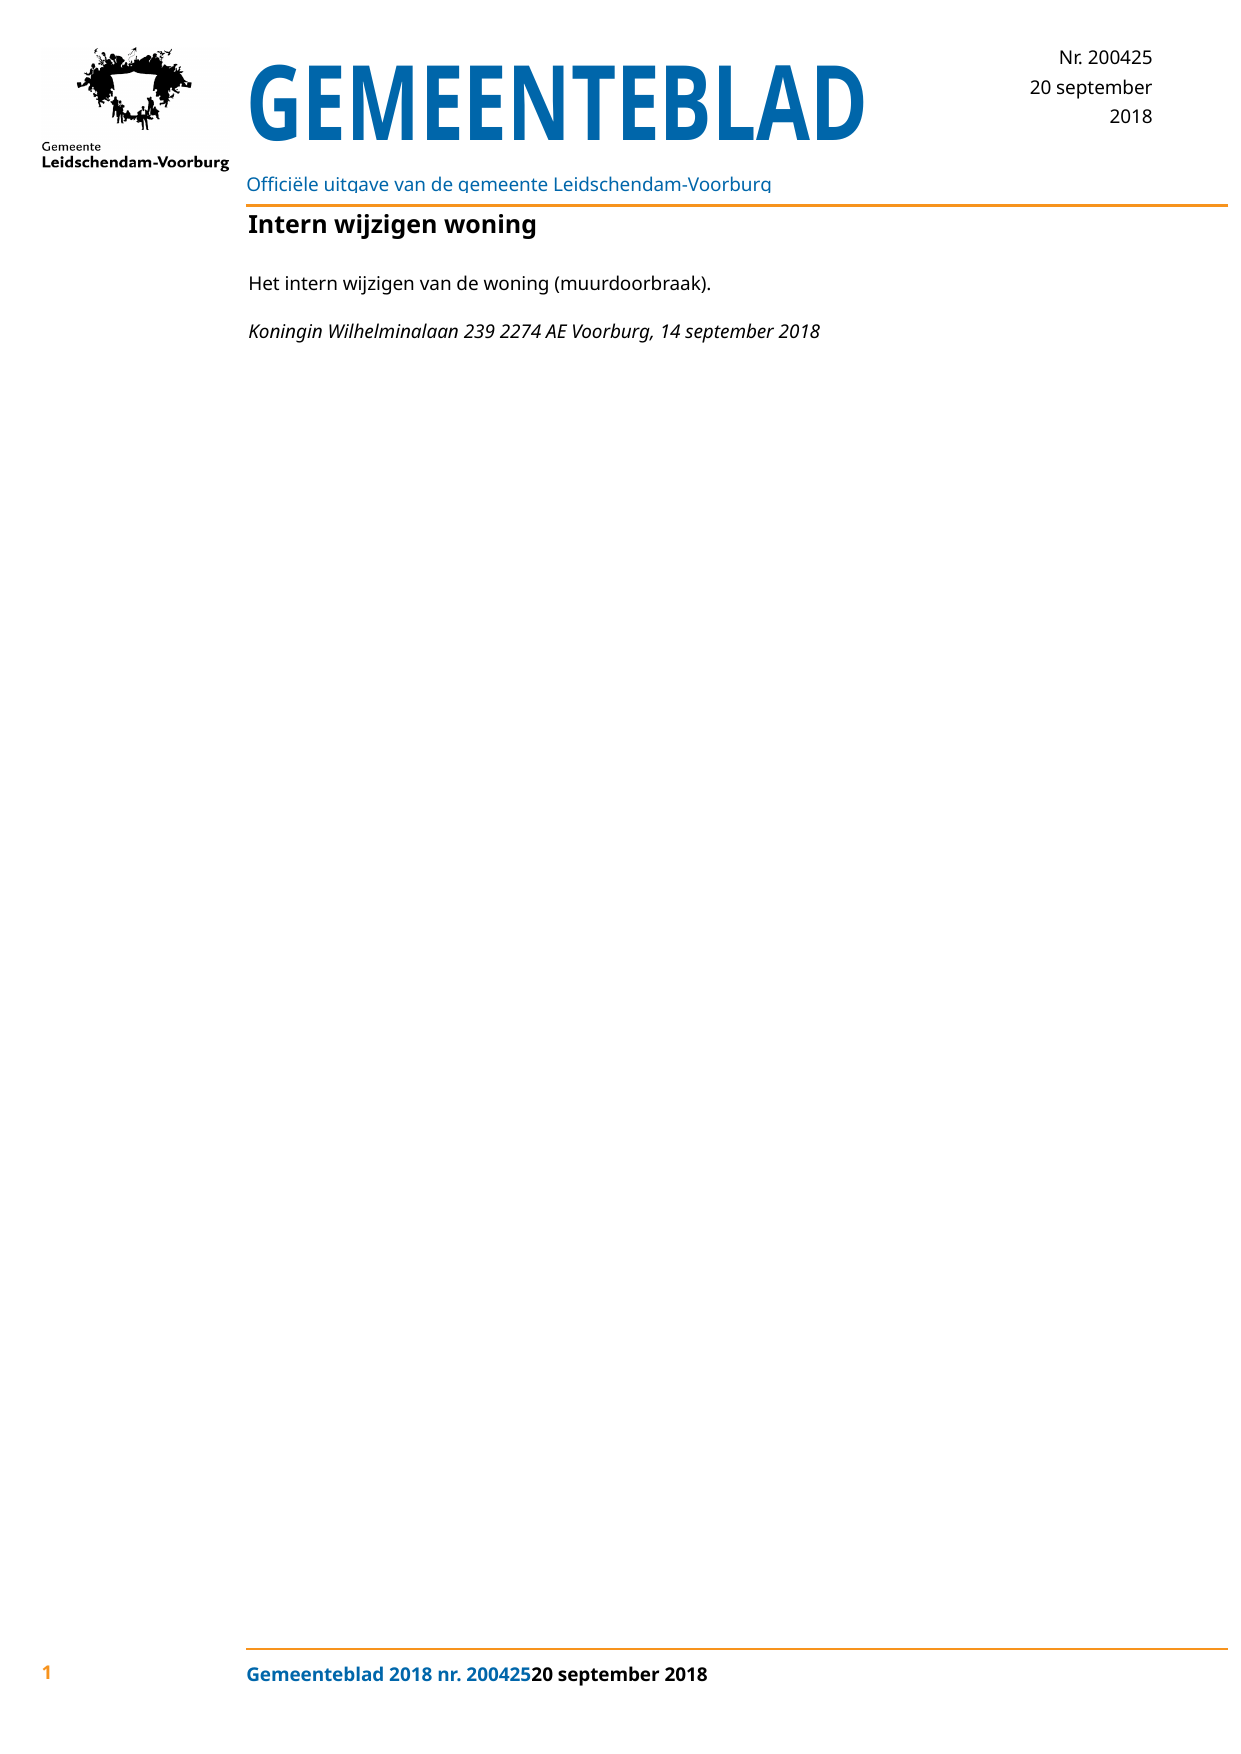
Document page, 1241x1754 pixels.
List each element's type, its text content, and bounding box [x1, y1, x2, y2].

text Intern wijzigen woning [248, 207, 1152, 241]
text Koningin Wilhelminalaan 239 2274 AE Voorburg, 14 september 2018 [248, 318, 1152, 344]
text Het intern wijzigen van de woning (muurdoorbraak). [248, 270, 1152, 296]
picture [41, 47, 231, 172]
